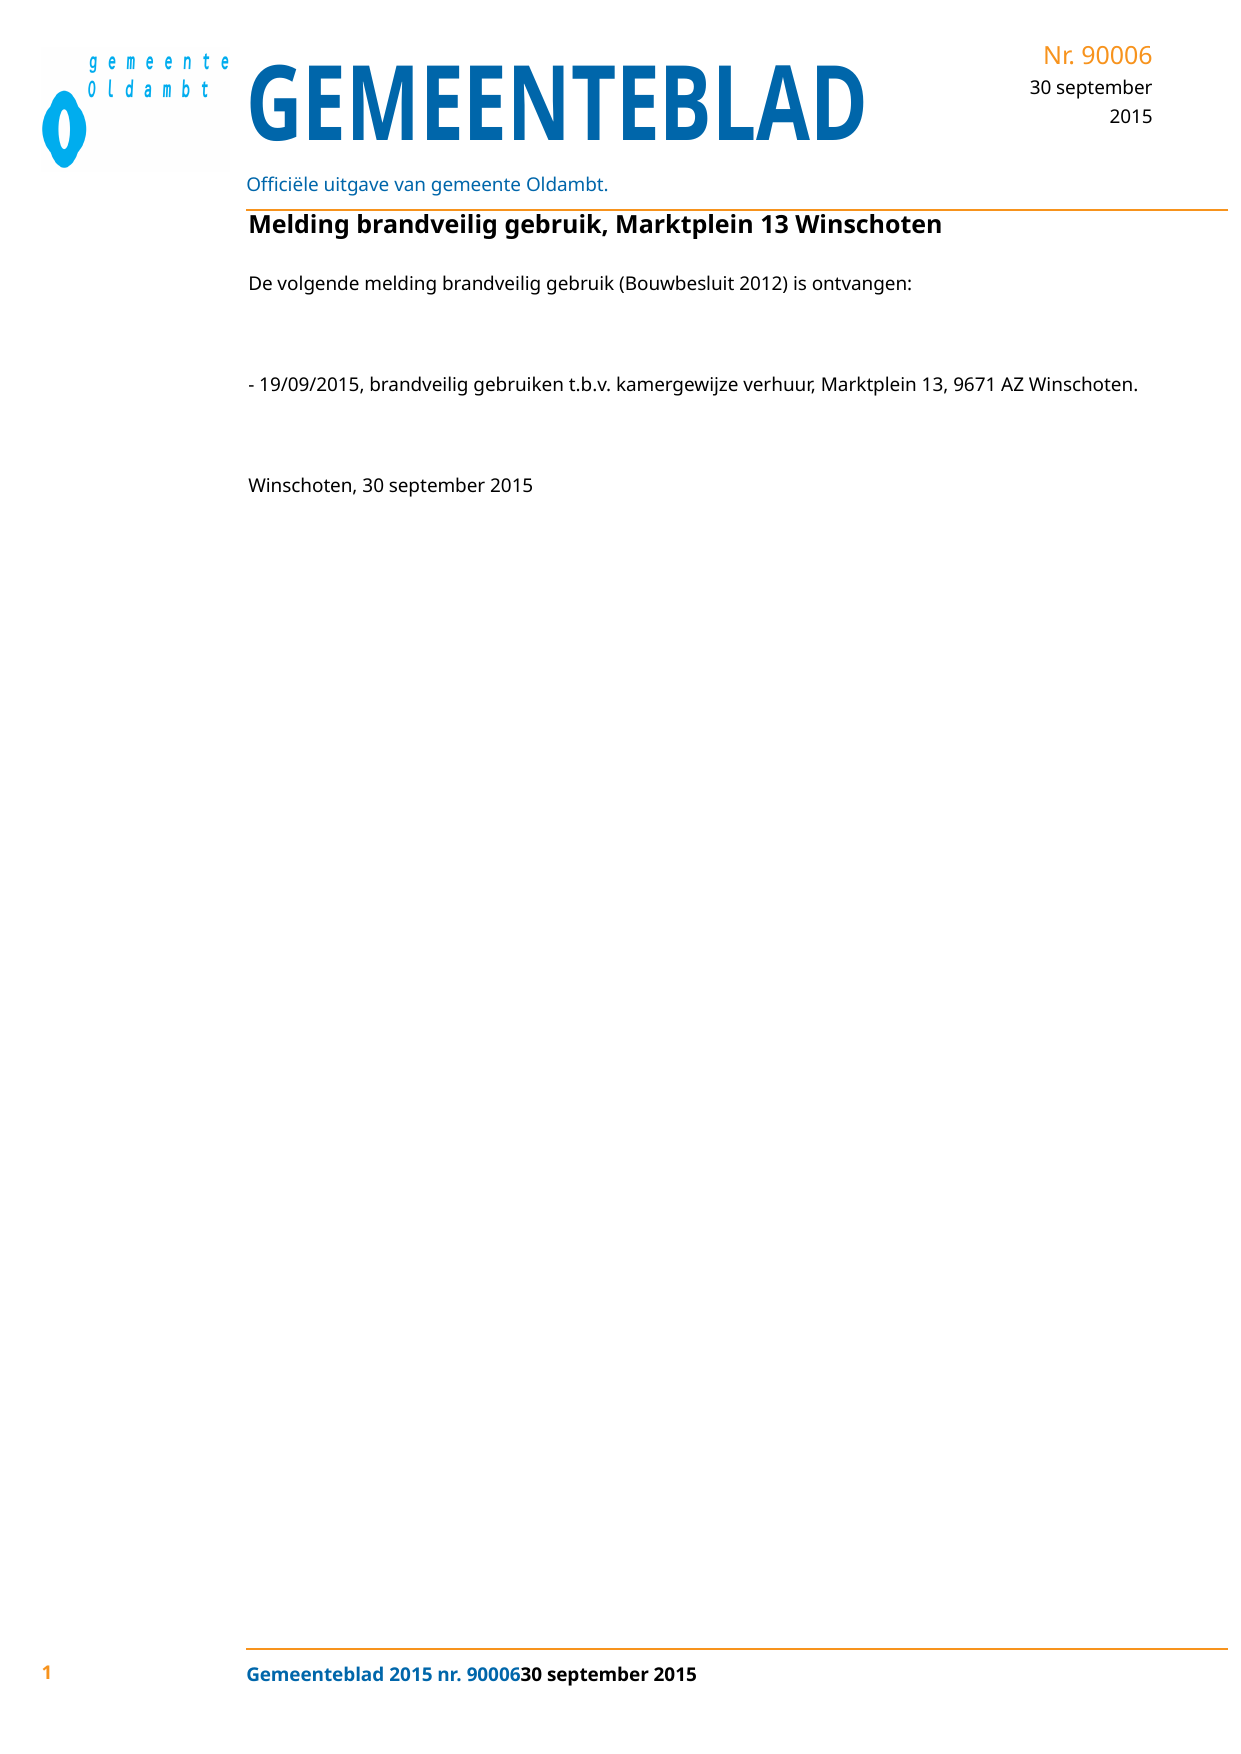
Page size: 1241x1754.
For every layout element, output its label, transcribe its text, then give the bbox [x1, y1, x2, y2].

text De volgende melding brandveilig gebruik (Bouwbesluit 2012) is ontvangen: [248, 270, 1152, 296]
text Winschoten, 30 september 2015 [248, 472, 1152, 498]
picture [41, 47, 231, 172]
text - 19/09/2015, brandveilig gebruiken t.b.v. kamergewijze verhuur, Marktplein 13, 9671 AZ Winschoten. [248, 371, 1152, 397]
text Melding brandveilig gebruik, Marktplein 13 Winschoten [248, 211, 1152, 241]
